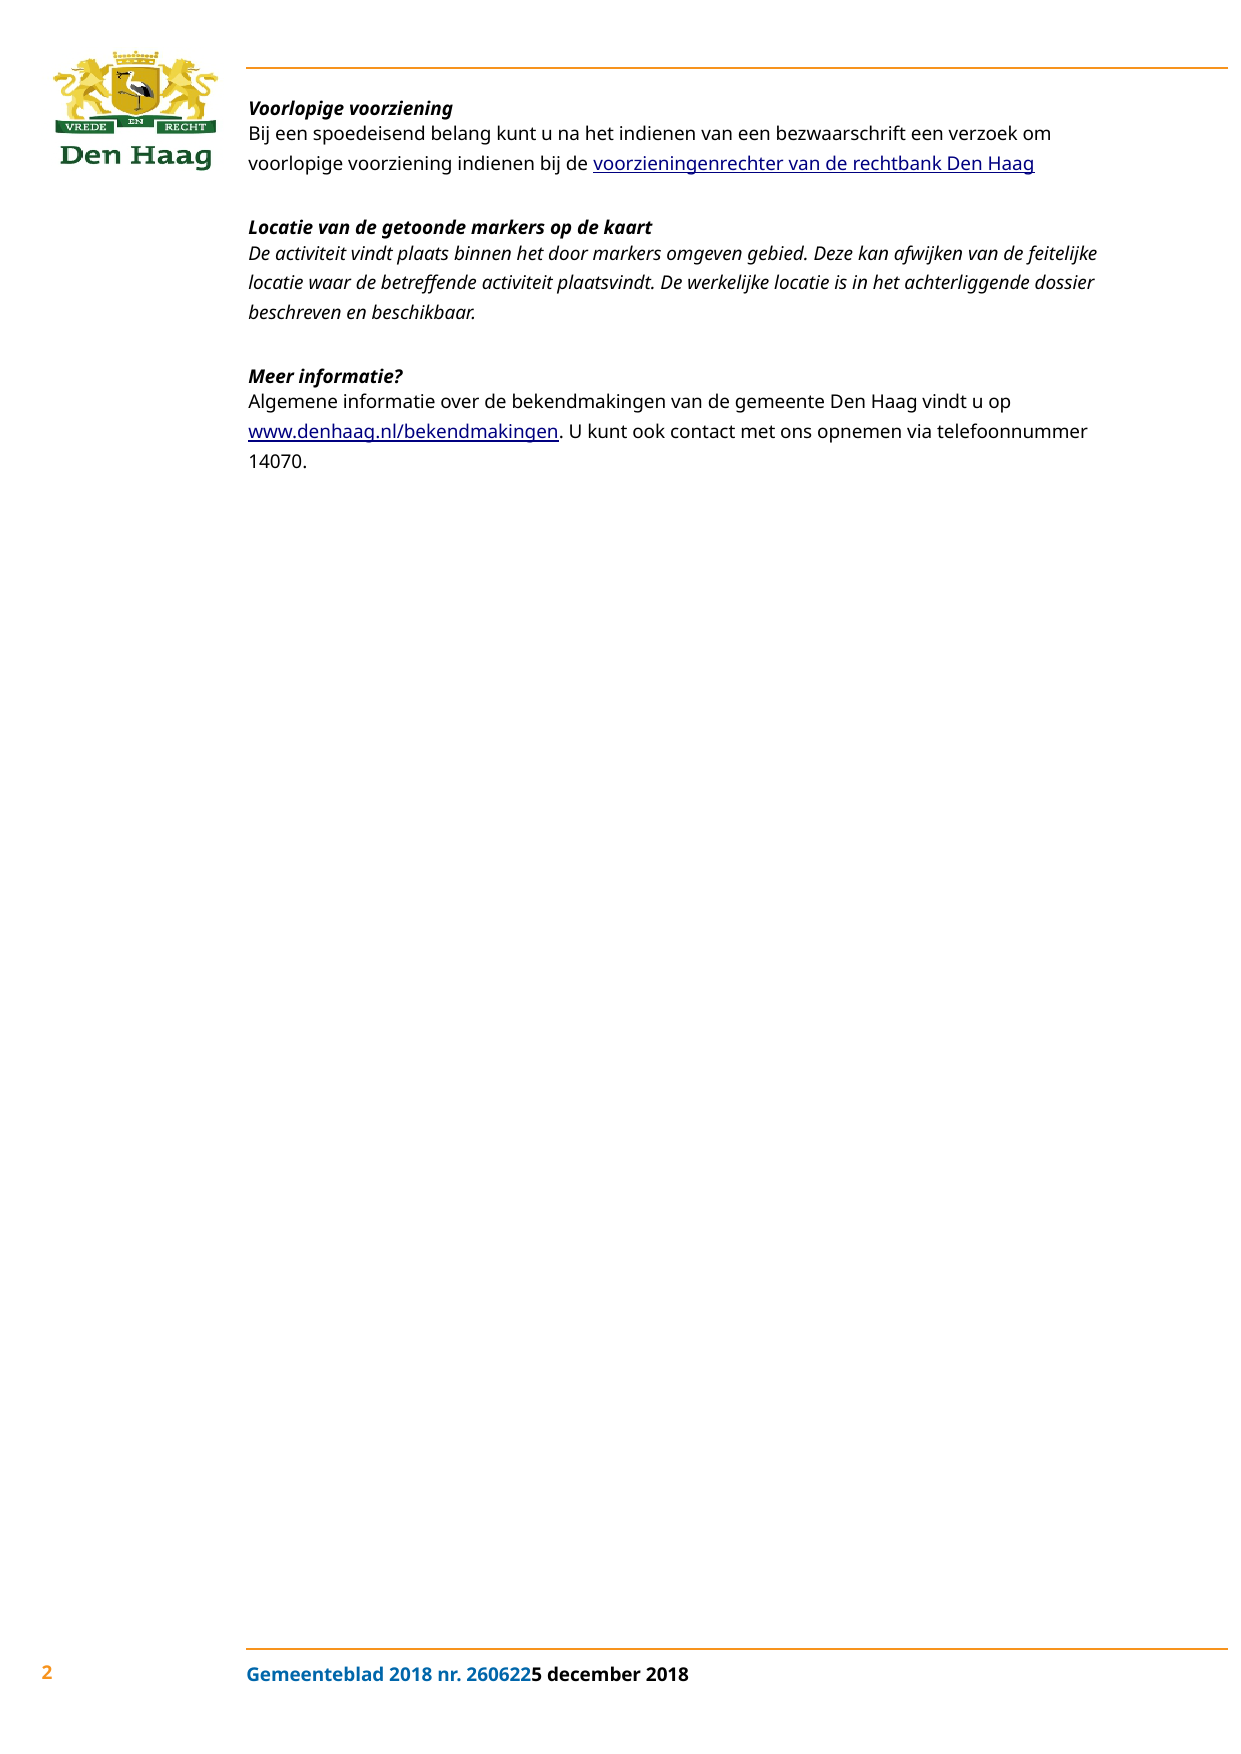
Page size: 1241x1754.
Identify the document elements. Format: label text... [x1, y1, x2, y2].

text De activiteit vindt plaats binnen het door markers omgeven gebied. Deze kan afwijken van de feitelijke locatie waar de betreffende activiteit plaatsvindt. De werkelijke locatie is in het achterliggende dossier beschreven en beschikbaar. [248, 240, 1152, 325]
picture [41, 47, 231, 172]
text Locatie van de getoonde markers op de kaart [248, 214, 1152, 240]
text Voorlopige voorziening [248, 95, 1152, 121]
text Bij een spoedeisend belang kunt u na het indienen van een bezwaarschrift een verzoek om voorlopige voorziening indienen bij de voorzieningenrechter van de rechtbank Den Haag [248, 121, 1152, 176]
text Meer informatie? [248, 363, 1152, 389]
text Algemene informatie over de bekendmakingen van de gemeente Den Haag vindt u op www.denhaag.nl/bekendmakingen. U kunt ook contact met ons opnemen via telefoonnummer 14070. [248, 389, 1152, 473]
